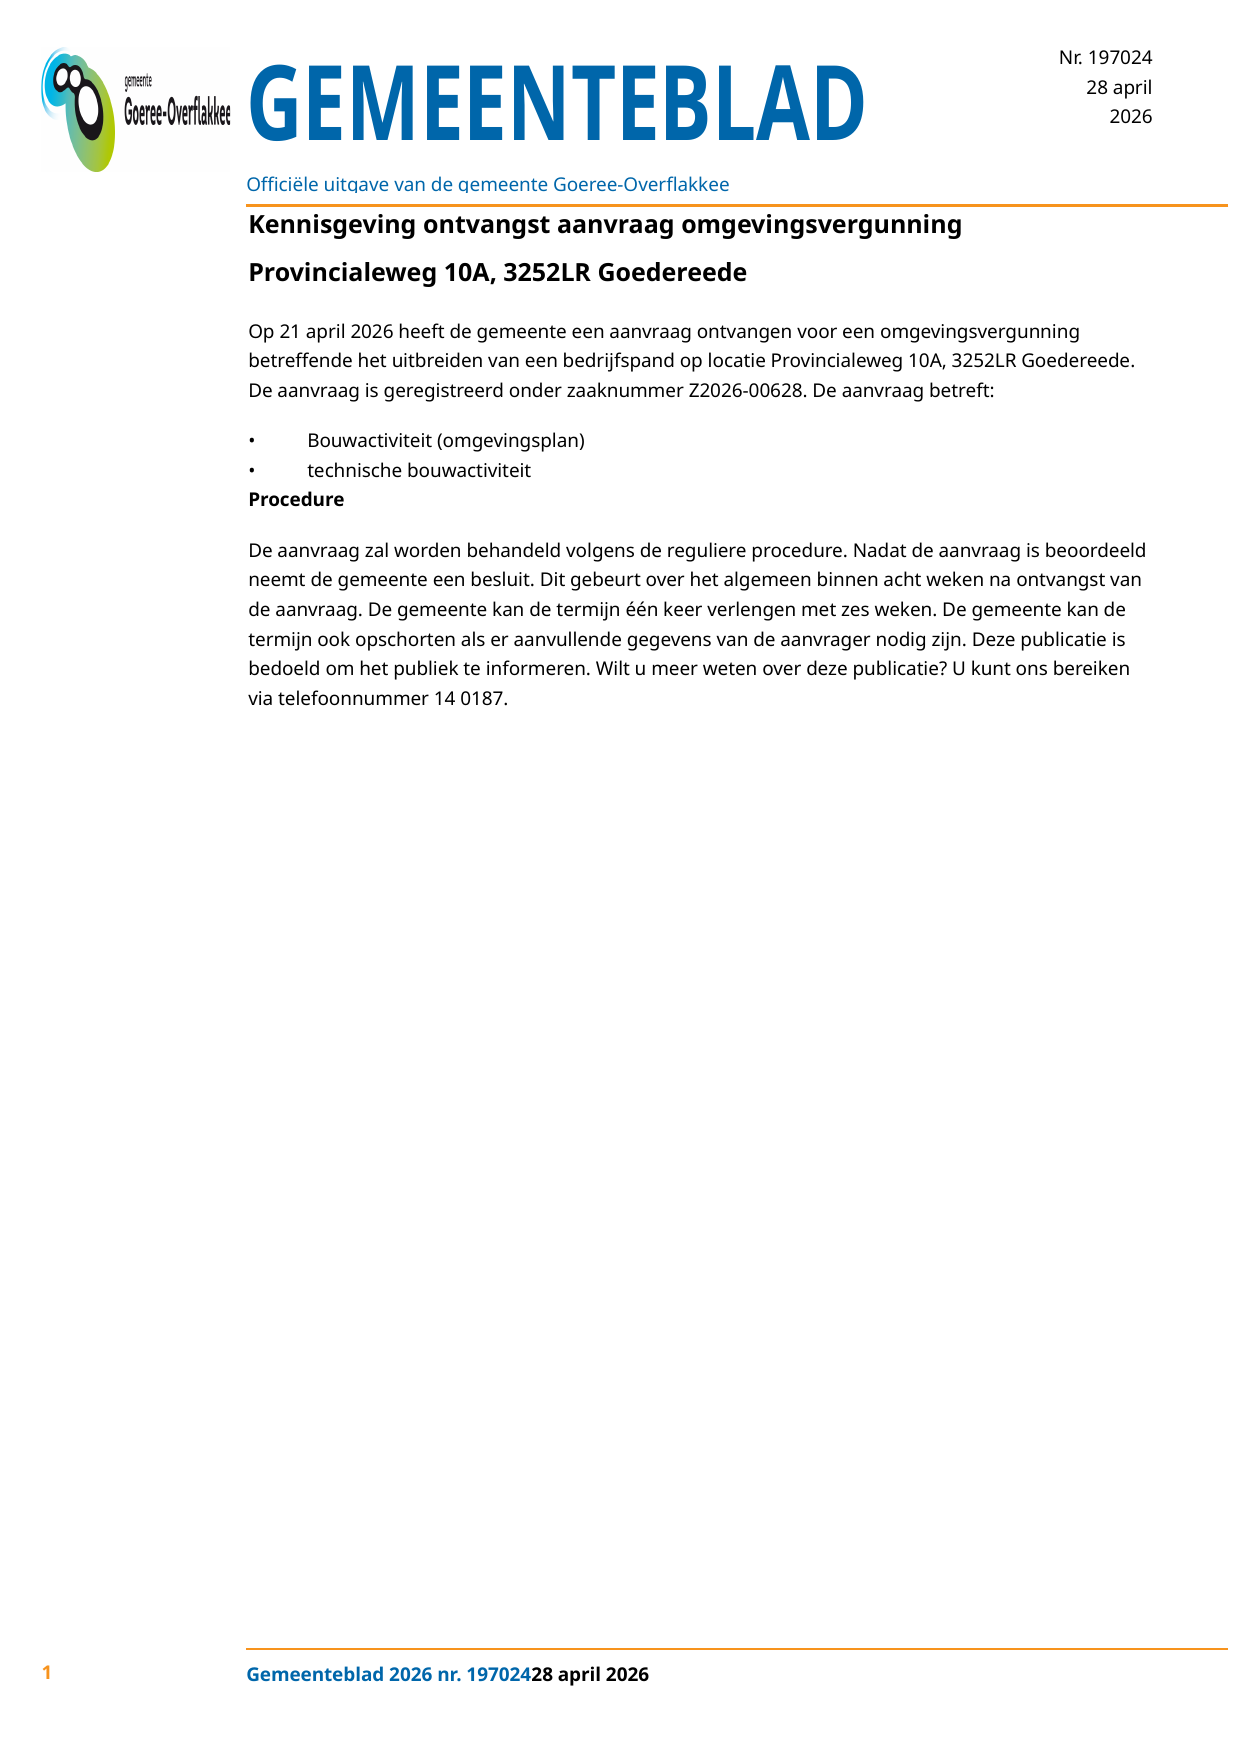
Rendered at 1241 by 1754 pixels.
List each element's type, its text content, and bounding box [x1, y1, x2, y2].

picture [41, 47, 231, 172]
text Op 21 april 2026 heeft de gemeente een aanvraag ontvangen voor een omgevingsvergunning betreffende het uitbreiden van een bedrijfspand op locatie Provincialeweg 10A, 3252LR Goedereede. De aanvraag is geregistreerd onder zaaknummer Z2026-00628. De aanvraag betreft: [248, 318, 1152, 403]
text De aanvraag zal worden behandeld volgens de reguliere procedure. Nadat de aanvraag is beoordeeld neemt de gemeente een besluit. Dit gebeurt over het algemeen binnen acht weken na ontvangst van de aanvraag. De gemeente kan de termijn één keer verlengen met zes weken. De gemeente kan de termijn ook opschorten als er aanvullende gegevens van de aanvrager nodig zijn. Deze publicatie is bedoeld om het publiek te informeren. Wilt u meer weten over deze publicatie? U kunt ons bereiken via telefoonnummer 14 0187. [248, 537, 1152, 711]
text Procedure [248, 487, 1152, 512]
text Kennisgeving ontvangst aanvraag omgevingsvergunning Provincialeweg 10A, 3252LR Goedereede [248, 207, 1152, 288]
list Bouwactiviteit (omgevingsplan) [248, 427, 1152, 453]
list technische bouwactiviteit [248, 457, 1152, 483]
